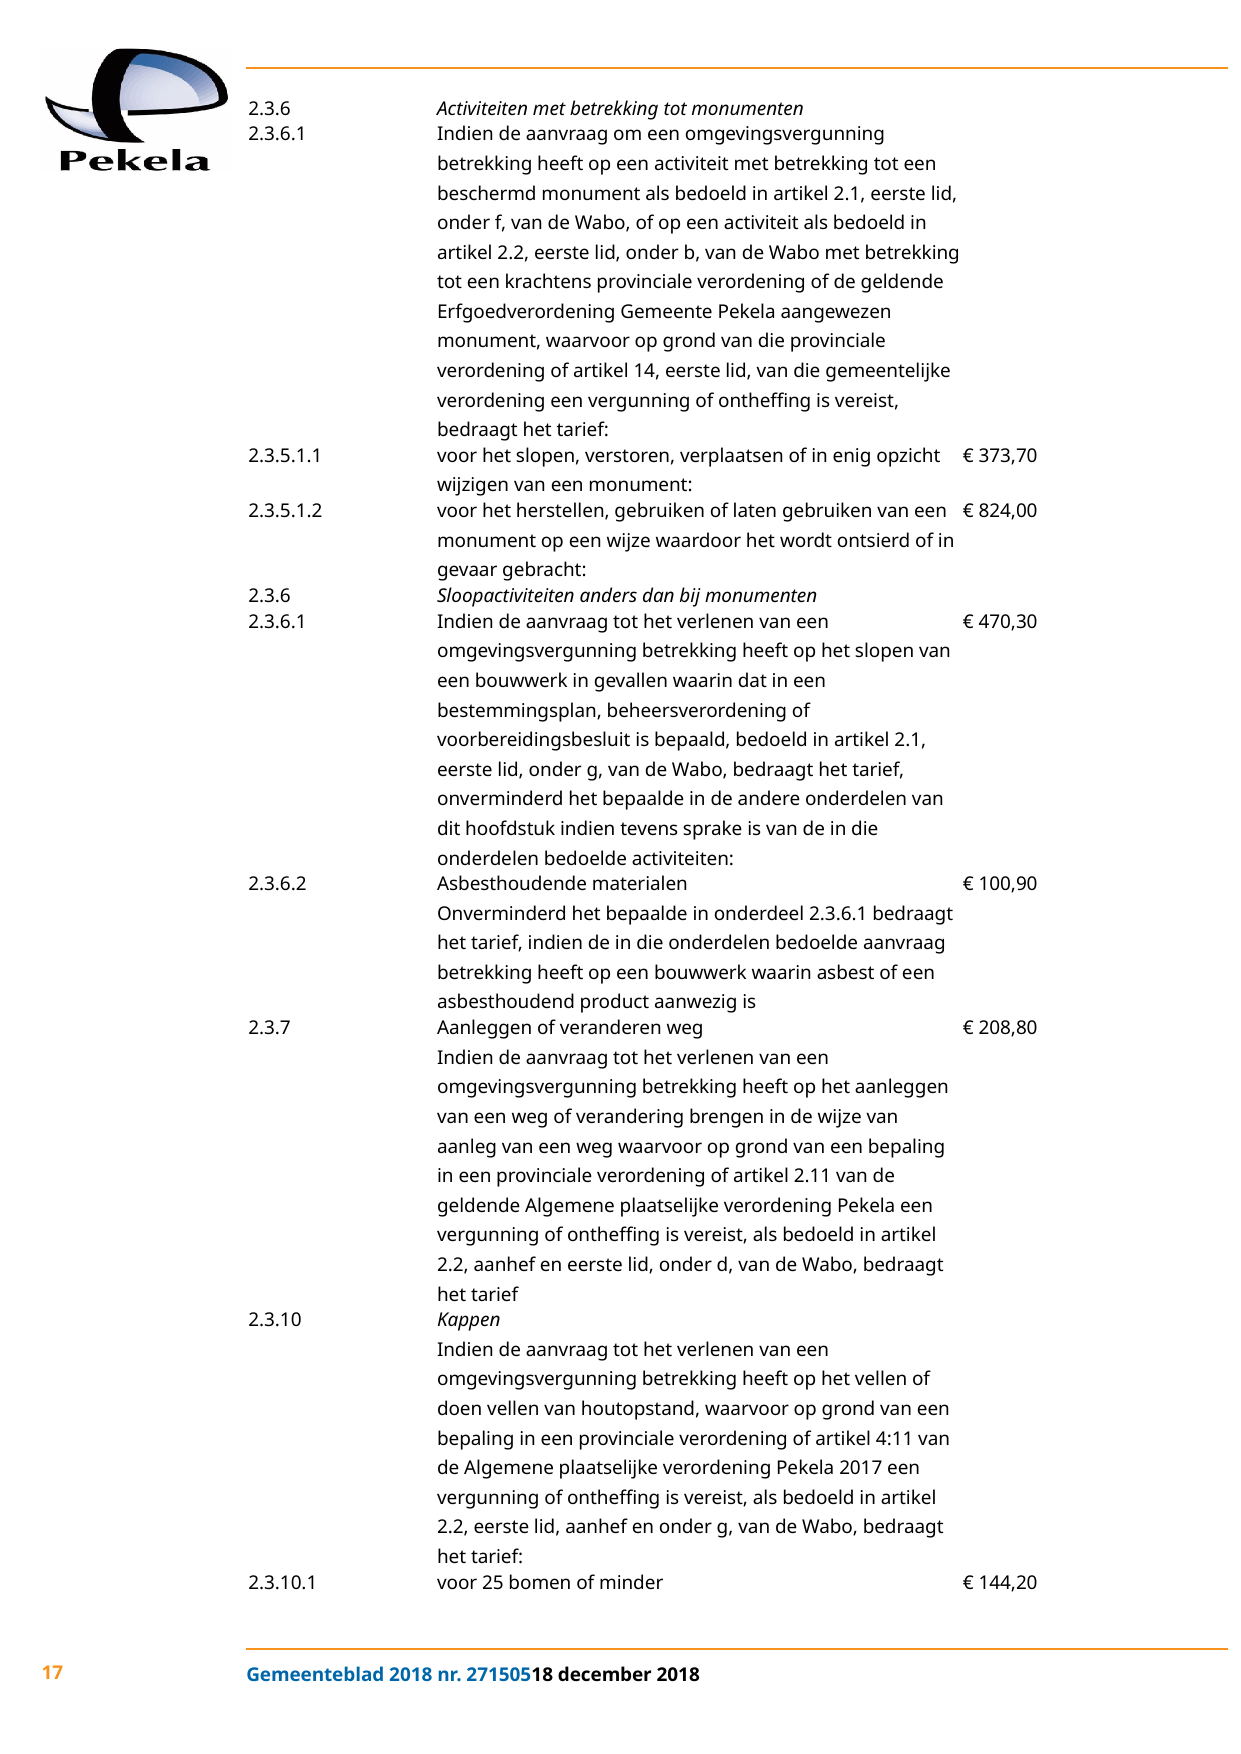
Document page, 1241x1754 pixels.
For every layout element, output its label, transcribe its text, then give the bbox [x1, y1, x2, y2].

table_cell 2.3.6 [248, 582, 437, 608]
table_cell Indien de aanvraag tot het verlenen van een omgevingsvergunning betrekking heeft op het slopen van een bouwwerk in gevallen waarin dat in een bestemmingsplan, beheersverordening of voorbereidingsbesluit is bepaald, bedoeld in artikel 2.1, eerste lid, onder g, van de Wabo, bedraagt het tarief, onverminderd het bepaalde in de andere onderdelen van dit hoofdstuk indien tevens sprake is van de in die onderdelen bedoelde activiteiten: [437, 608, 963, 870]
table_cell Indien de aanvraag om een omgevingsvergunning betrekking heeft op een activiteit met betrekking tot een beschermd monument als bedoeld in artikel 2.1, eerste lid, onder f, van de Wabo, of op een activiteit als bedoeld in artikel 2.2, eerste lid, onder b, van de Wabo met betrekking tot een krachtens provinciale verordening of de geldende Erfgoedverordening Gemeente Pekela aangewezen monument, waarvoor op grond van die provinciale verordening of artikel 14, eerste lid, van die gemeentelijke verordening een vergunning of ontheffing is vereist, bedraagt het tarief: [437, 121, 963, 442]
table_cell 2.3.6.1 [248, 121, 437, 442]
table_cell Activiteiten met betrekking tot monumenten [437, 95, 963, 121]
table_cell [963, 582, 1152, 608]
table_cell [963, 95, 1152, 121]
table_cell voor het herstellen, gebruiken of laten gebruiken van een monument op een wijze waardoor het wordt ontsierd of in gevaar gebracht: [437, 498, 963, 582]
table_cell 2.3.5.1.2 [248, 498, 437, 582]
table_cell 2.3.10.1 [248, 1569, 437, 1594]
table_cell 2.3.6.2 [248, 870, 437, 1014]
table_cell 2.3.5.1.1 [248, 442, 437, 497]
table_cell € 373,70 [963, 442, 1152, 497]
table_cell 2.3.10 [248, 1306, 437, 1569]
table_cell Aanleggen of veranderen weg Indien de aanvraag tot het verlenen van een omgevingsvergunning betrekking heeft op het aanleggen van een weg of verandering brengen in de wijze van aanleg van een weg waarvoor op grond van een bepaling in een provinciale verordening of artikel 2.11 van de geldende Algemene plaatselijke verordening Pekela een vergunning of ontheffing is vereist, als bedoeld in artikel 2.2, aanhef en eerste lid, onder d, van de Wabo, bedraagt het tarief [437, 1015, 963, 1306]
table_cell Kappen Indien de aanvraag tot het verlenen van een omgevingsvergunning betrekking heeft op het vellen of doen vellen van houtopstand, waarvoor op grond van een bepaling in een provinciale verordening of artikel 4:11 van de Algemene plaatselijke verordening Pekela 2017 een vergunning of ontheffing is vereist, als bedoeld in artikel 2.2, eerste lid, aanhef en onder g, van de Wabo, bedraagt het tarief: [437, 1306, 963, 1569]
table_cell voor 25 bomen of minder [437, 1569, 963, 1594]
table_cell 2.3.7 [248, 1015, 437, 1306]
table_cell Sloopactiviteiten anders dan bij monumenten [437, 582, 963, 608]
table_cell 2.3.6.1 [248, 608, 437, 870]
table_cell € 100,90 [963, 870, 1152, 1014]
table_cell € 470,30 [963, 608, 1152, 870]
table_cell voor het slopen, verstoren, verplaatsen of in enig opzicht wijzigen van een monument: [437, 442, 963, 497]
table_cell 2.3.6 [248, 95, 437, 121]
table_cell [963, 1306, 1152, 1569]
table_cell € 208,80 [963, 1015, 1152, 1306]
table_cell € 144,20 [963, 1569, 1152, 1594]
table_cell € 824,00 [963, 498, 1152, 582]
picture [41, 47, 231, 172]
table_cell [963, 121, 1152, 442]
table_cell Asbesthoudende materialen Onverminderd het bepaalde in onderdeel 2.3.6.1 bedraagt het tarief, indien de in die onderdelen bedoelde aanvraag betrekking heeft op een bouwwerk waarin asbest of een asbesthoudend product aanwezig is [437, 870, 963, 1014]
